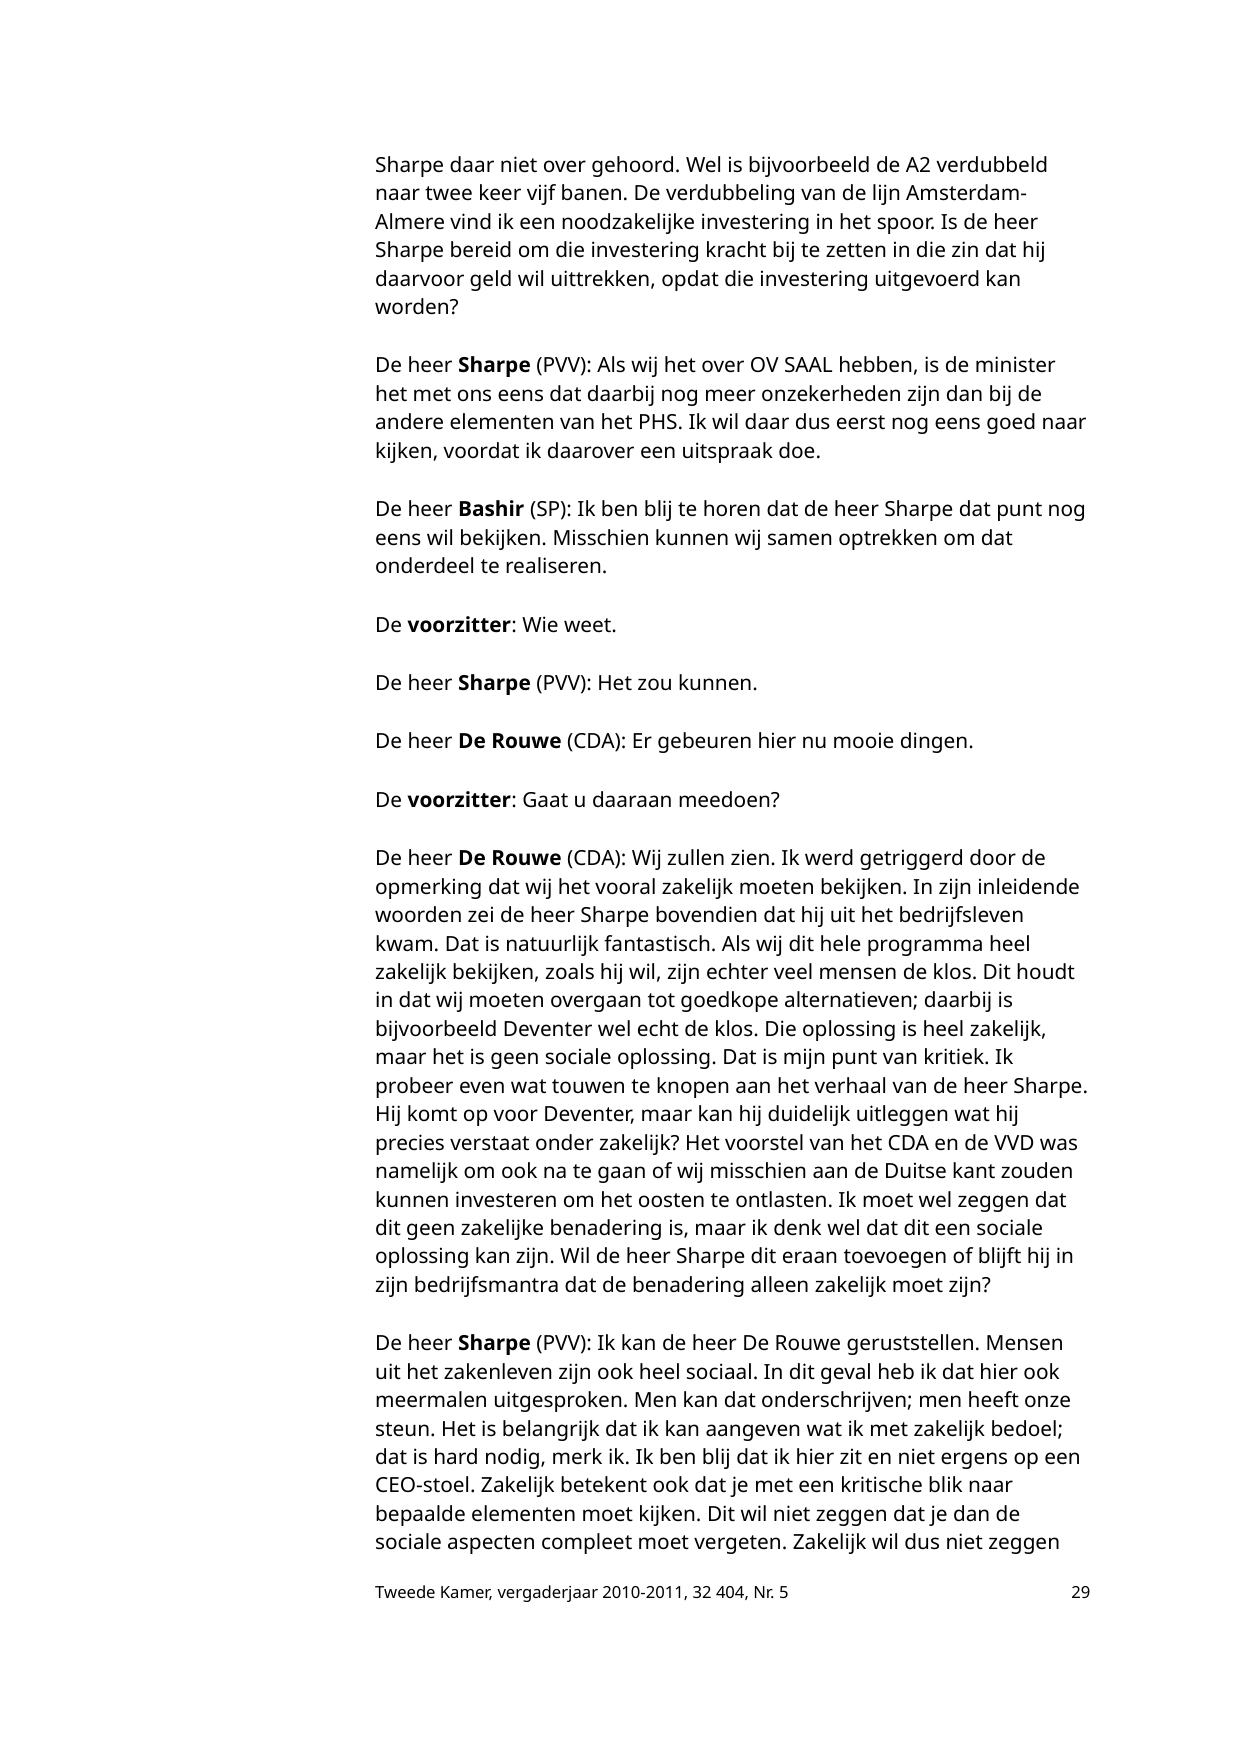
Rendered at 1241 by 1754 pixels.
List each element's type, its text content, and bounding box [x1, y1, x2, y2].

text De heer Sharpe (PVV): Als wij het over OV SAAL hebben, is de minister het met ons eens dat daarbij nog meer onzekerheden zijn dan bij de andere elementen van het PHS. Ik wil daar dus eerst nog eens goed naar kijken, voordat ik daarover een uitspraak doe. [375, 351, 1090, 464]
text De heer De Rouwe (CDA): Wij zullen zien. Ik werd getriggerd door de opmerking dat wij het vooral zakelijk moeten bekijken. In zijn inleidende woorden zei de heer Sharpe bovendien dat hij uit het bedrijfsleven kwam. Dat is natuurlijk fantastisch. Als wij dit hele programma heel zakelijk bekijken, zoals hij wil, zijn echter veel mensen de klos. Dit houdt in dat wij moeten overgaan tot goedkope alternatieven; daarbij is bijvoorbeeld Deventer wel echt de klos. Die oplossing is heel zakelijk, maar het is geen sociale oplossing. Dat is mijn punt van kritiek. Ik probeer even wat touwen te knopen aan het verhaal van de heer Sharpe. Hij komt op voor Deventer, maar kan hij duidelijk uitleggen wat hij precies verstaat onder zakelijk? Het voorstel van het CDA en de VVD was namelijk om ook na te gaan of wij misschien aan de Duitse kant zouden kunnen investeren om het oosten te ontlasten. Ik moet wel zeggen dat dit geen zakelijke benadering is, maar ik denk wel dat dit een sociale oplossing kan zijn. Wil de heer Sharpe dit eraan toevoegen of blijft hij in zijn bedrijfsmantra dat de benadering alleen zakelijk moet zijn? [375, 843, 1090, 1298]
text De voorzitter: Wie weet. [375, 610, 1090, 638]
text De heer De Rouwe (CDA): Er gebeuren hier nu mooie dingen. [375, 727, 1090, 755]
text De voorzitter: Gaat u daaraan meedoen? [375, 785, 1090, 813]
text De heer Sharpe (PVV): Het zou kunnen. [375, 668, 1090, 697]
text De heer Sharpe (PVV): Ik kan de heer De Rouwe geruststellen. Mensen uit het zakenleven zijn ook heel sociaal. In dit geval heb ik dat hier ook meermalen uitgesproken. Men kan dat onderschrijven; men heeft onze steun. Het is belangrijk dat ik kan aangeven wat ik met zakelijk bedoel; dat is hard nodig, merk ik. Ik ben blij dat ik hier zit en niet ergens op een CEO-stoel. Zakelijk betekent ook dat je met een kritische blik naar bepaalde elementen moet kijken. Dit wil niet zeggen dat je dan de sociale aspecten compleet moet vergeten. Zakelijk wil dus niet zeggen [375, 1328, 1090, 1556]
text Sharpe daar niet over gehoord. Wel is bijvoorbeeld de A2 verdubbeld naar twee keer vijf banen. De verdubbeling van de lijn Amsterdam-Almere vind ik een noodzakelijke investering in het spoor. Is de heer Sharpe bereid om die investering kracht bij te zetten in die zin dat hij daarvoor geld wil uittrekken, opdat die investering uitgevoerd kan worden? [375, 150, 1090, 321]
text De heer Bashir (SP): Ik ben blij te horen dat de heer Sharpe dat punt nog eens wil bekijken. Misschien kunnen wij samen optrekken om dat onderdeel te realiseren. [375, 494, 1090, 580]
